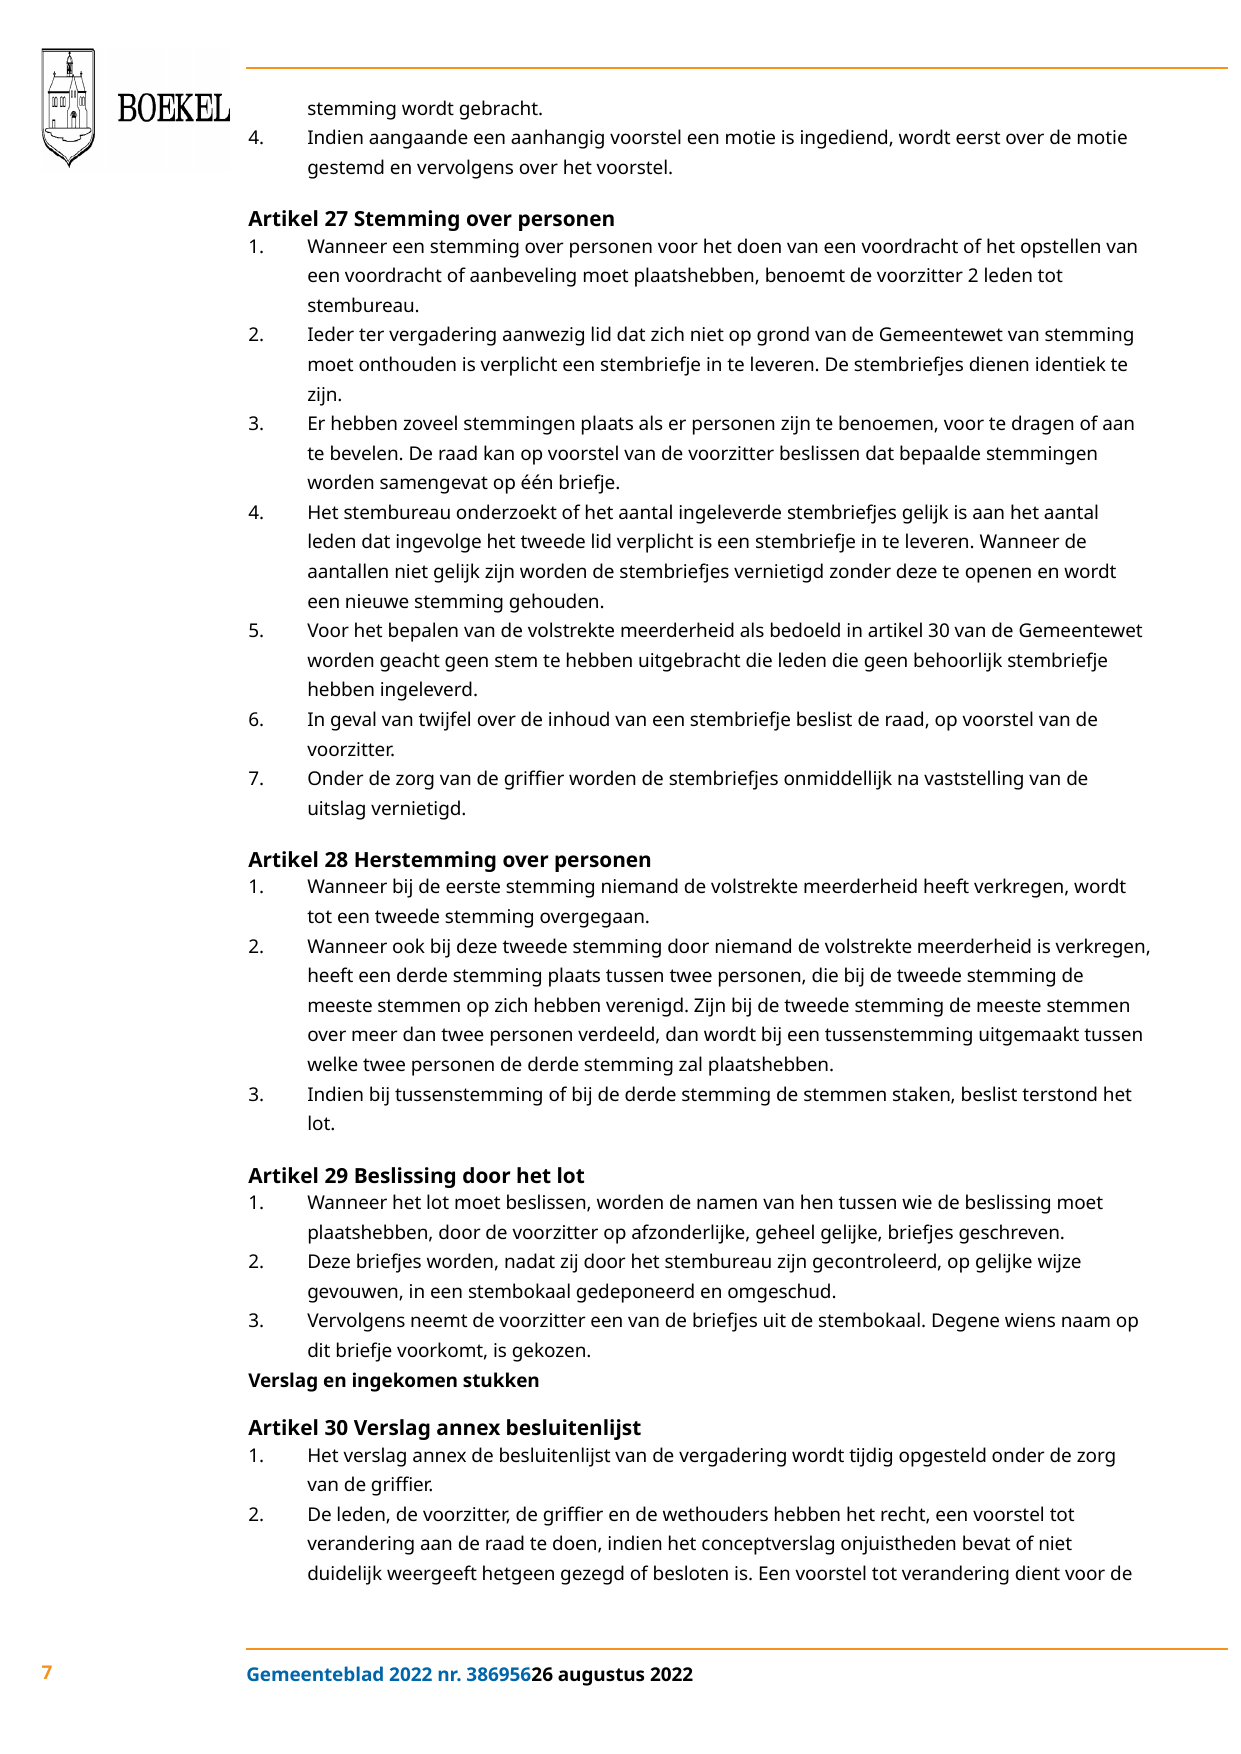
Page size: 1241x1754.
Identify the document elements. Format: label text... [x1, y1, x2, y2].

list Ieder ter vergadering aanwezig lid dat zich niet op grond van de Gemeentewet van stemming moet onthouden is verplicht een stembriefje in te leveren. De stembriefjes dienen identiek te zijn. [248, 322, 1152, 406]
list Wanneer het lot moet beslissen, worden de namen van hen tussen wie de beslissing moet plaatshebben, door de voorzitter op afzonderlijke, geheel gelijke, briefjes geschreven. [248, 1189, 1152, 1244]
list Indien aangaande een aanhangig voorstel een motie is ingediend, wordt eerst over de motie gestemd en vervolgens over het voorstel. [248, 124, 1152, 180]
list De leden, de voorzitter, de griffier en de wethouders hebben het recht, een voorstel tot verandering aan de raad te doen, indien het conceptverslag onjuistheden bevat of niet duidelijk weergeeft hetgeen gezegd of besloten is. Een voorstel tot verandering dient voor de [248, 1501, 1152, 1586]
list stemming wordt gebracht. [248, 95, 1152, 121]
list Wanneer een stemming over personen voor het doen van een voordracht of het opstellen van een voordracht of aanbeveling moet plaatshebben, benoemt de voorzitter 2 leden tot stembureau. [248, 233, 1152, 318]
picture [41, 47, 231, 172]
list In geval van twijfel over de inhoud van een stembriefje beslist de raad, op voorstel van de voorzitter. [248, 706, 1152, 761]
text Artikel 27 Stemming over personen [248, 204, 1152, 233]
list Het stembureau onderzoekt of het aantal ingeleverde stembriefjes gelijk is aan het aantal leden dat ingevolge het tweede lid verplicht is een stembriefje in te leveren. Wanneer de aantallen niet gelijk zijn worden de stembriefjes vernietigd zonder deze te openen en wordt een nieuwe stemming gehouden. [248, 499, 1152, 613]
list Onder de zorg van de griffier worden de stembriefjes onmiddellijk na vaststelling van de uitslag vernietigd. [248, 765, 1152, 821]
text Verslag en ingekomen stukken [248, 1367, 1152, 1392]
list Voor het bepalen van de volstrekte meerderheid als bedoeld in artikel 30 van de Gemeentewet worden geacht geen stem te hebben uitgebracht die leden die geen behoorlijk stembriefje hebben ingeleverd. [248, 617, 1152, 702]
list Deze briefjes worden, nadat zij door het stembureau zijn gecontroleerd, op gelijke wijze gevouwen, in een stembokaal gedeponeerd en omgeschud. [248, 1248, 1152, 1304]
text Artikel 28 Herstemming over personen [248, 845, 1152, 874]
text Artikel 29 Beslissing door het lot [248, 1161, 1152, 1189]
text Artikel 30 Verslag annex besluitenlijst [248, 1413, 1152, 1442]
list Het verslag annex de besluitenlijst van de vergadering wordt tijdig opgesteld onder de zorg van de griffier. [248, 1442, 1152, 1497]
list Indien bij tussenstemming of bij de derde stemming de stemmen staken, beslist terstond het lot. [248, 1081, 1152, 1136]
list Wanneer ook bij deze tweede stemming door niemand de volstrekte meerderheid is verkregen, heeft een derde stemming plaats tussen twee personen, die bij de tweede stemming de meeste stemmen op zich hebben verenigd. Zijn bij de tweede stemming de meeste stemmen over meer dan twee personen verdeeld, dan wordt bij een tussenstemming uitgemaakt tussen welke twee personen de derde stemming zal plaatshebben. [248, 933, 1152, 1077]
list Er hebben zoveel stemmingen plaats als er personen zijn te benoemen, voor te dragen of aan te bevelen. De raad kan op voorstel van de voorzitter beslissen dat bepaalde stemmingen worden samengevat op één briefje. [248, 410, 1152, 495]
list Vervolgens neemt de voorzitter een van de briefjes uit de stembokaal. Degene wiens naam op dit briefje voorkomt, is gekozen. [248, 1308, 1152, 1363]
list Wanneer bij de eerste stemming niemand de volstrekte meerderheid heeft verkregen, wordt tot een tweede stemming overgegaan. [248, 874, 1152, 929]
